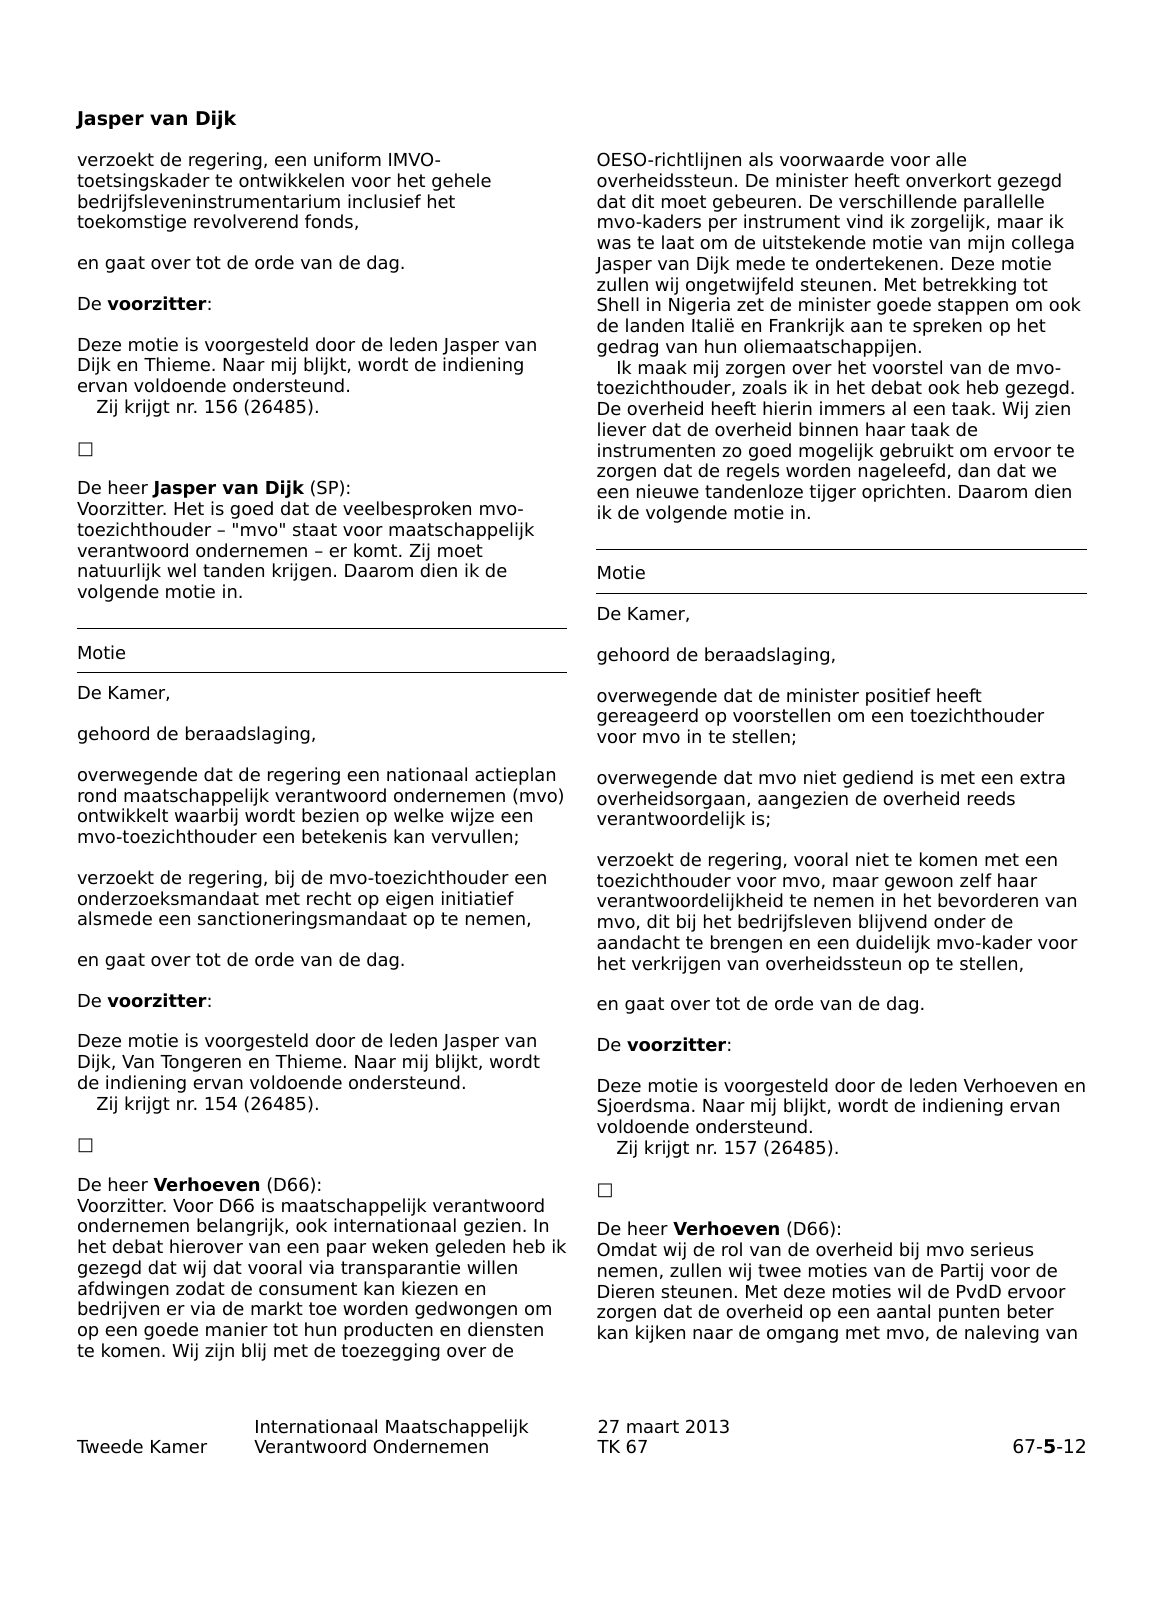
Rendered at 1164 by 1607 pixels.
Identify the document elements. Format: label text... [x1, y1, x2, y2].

text verzoekt de regering, bij de mvo-toezichthouder een onderzoeksmandaat met recht op eigen initiatief alsmede een sanctioneringsmandaat op te nemen, [77, 868, 567, 930]
text □ [596, 1178, 1087, 1199]
text en gaat over tot de orde van de dag. [77, 253, 567, 274]
text Motie [596, 563, 1087, 584]
text De heer Jasper van Dijk (SP): [77, 478, 567, 499]
text OESO-richtlijnen als voorwaarde voor alle overheidssteun. De minister heeft onverkort gezegd dat dit moet gebeuren. De verschillende parallelle mvo-kaders per instrument vind ik zorgelijk, maar ik was te laat om de uitstekende motie van mijn collega Jasper van Dijk mede te ondertekenen. Deze motie zullen wij ongetwijfeld steunen. Met betrekking tot Shell in Nigeria zet de minister goede stappen om ook de landen Italië en Frankrijk aan te spreken op het gedrag van hun oliemaatschappijen. [596, 150, 1087, 357]
text Omdat wij de rol van de overheid bij mvo serieus nemen, zullen wij twee moties van de Partij voor de Dieren steunen. Met deze moties wil de PvdD ervoor zorgen dat de overheid op een aantal punten beter kan kijken naar de omgang met mvo, de naleving van [596, 1240, 1087, 1344]
text □ [77, 437, 567, 458]
text overwegende dat de regering een nationaal actieplan rond maatschappelijk verantwoord ondernemen (mvo) ontwikkelt waarbij wordt bezien op welke wijze een mvo-toezichthouder een betekenis kan vervullen; [77, 765, 567, 848]
text De heer Verhoeven (D66): [77, 1175, 567, 1196]
text De Kamer, [77, 683, 567, 704]
text Zij krijgt nr. 156 (26485). [77, 397, 567, 417]
text Motie [77, 642, 567, 663]
text De Kamer, [596, 604, 1087, 625]
text verzoekt de regering, een uniform IMVO-toetsingskader te ontwikkelen voor het gehele bedrijfsleveninstrumentarium inclusief het toekomstige revolverend fonds, [77, 150, 567, 233]
text en gaat over tot de orde van de dag. [596, 994, 1087, 1015]
text gehoord de beraadslaging, [596, 645, 1087, 665]
text □ [77, 1134, 567, 1155]
text De voorzitter: [596, 1035, 1087, 1056]
text De voorzitter: [77, 991, 567, 1011]
text Ik maak mij zorgen over het voorstel van de mvo-toezichthouder, zoals ik in het debat ook heb gezegd. De overheid heeft hierin immers al een taak. Wij zien liever dat de overheid binnen haar taak de instrumenten zo goed mogelijk gebruikt om ervoor te zorgen dat de regels worden nageleefd, dan dat we een nieuwe tandenloze tijger oprichten. Daarom dien ik de volgende motie in. [596, 357, 1087, 523]
text overwegende dat mvo niet gediend is met een extra overheidsorgaan, aangezien de overheid reeds verantwoordelijk is; [596, 768, 1087, 830]
text Voorzitter. Het is goed dat de veelbesproken mvo-toezichthouder – "mvo" staat voor maatschappelijk verantwoord ondernemen – er komt. Zij moet natuurlijk wel tanden krijgen. Daarom dien ik de volgende motie in. [77, 499, 567, 603]
text en gaat over tot de orde van de dag. [77, 950, 567, 971]
text Voorzitter. Voor D66 is maatschappelijk verantwoord ondernemen belangrijk, ook internationaal gezien. In het debat hierover van een paar weken geleden heb ik gezegd dat wij dat vooral via transparantie willen afdwingen zodat de consument kan kiezen en bedrijven er via de markt toe worden gedwongen om op een goede manier tot hun producten en diensten te komen. Wij zijn blij met de toezegging over de [77, 1196, 567, 1361]
text verzoekt de regering, vooral niet te komen met een toezichthouder voor mvo, maar gewoon zelf haar verantwoordelijkheid te nemen in het bevorderen van mvo, dit bij het bedrijfsleven blijvend onder de aandacht te brengen en een duidelijk mvo-kader voor het verkrijgen van overheidssteun op te stellen, [596, 850, 1087, 974]
text De voorzitter: [77, 294, 567, 314]
text Deze motie is voorgesteld door de leden Jasper van Dijk en Thieme. Naar mij blijkt, wordt de indiening ervan voldoende ondersteund. [77, 334, 567, 397]
text De heer Verhoeven (D66): [596, 1219, 1087, 1240]
text Zij krijgt nr. 154 (26485). [77, 1093, 567, 1114]
text Deze motie is voorgesteld door de leden Jasper van Dijk, Van Tongeren en Thieme. Naar mij blijkt, wordt de indiening ervan voldoende ondersteund. [77, 1031, 567, 1093]
text gehoord de beraadslaging, [77, 724, 567, 745]
text Deze motie is voorgesteld door de leden Verhoeven en Sjoerdsma. Naar mij blijkt, wordt de indiening ervan voldoende ondersteund. [596, 1076, 1087, 1138]
text Zij krijgt nr. 157 (26485). [596, 1138, 1087, 1158]
text overwegende dat de minister positief heeft gereageerd op voorstellen om een toezichthouder voor mvo in te stellen; [596, 685, 1087, 748]
